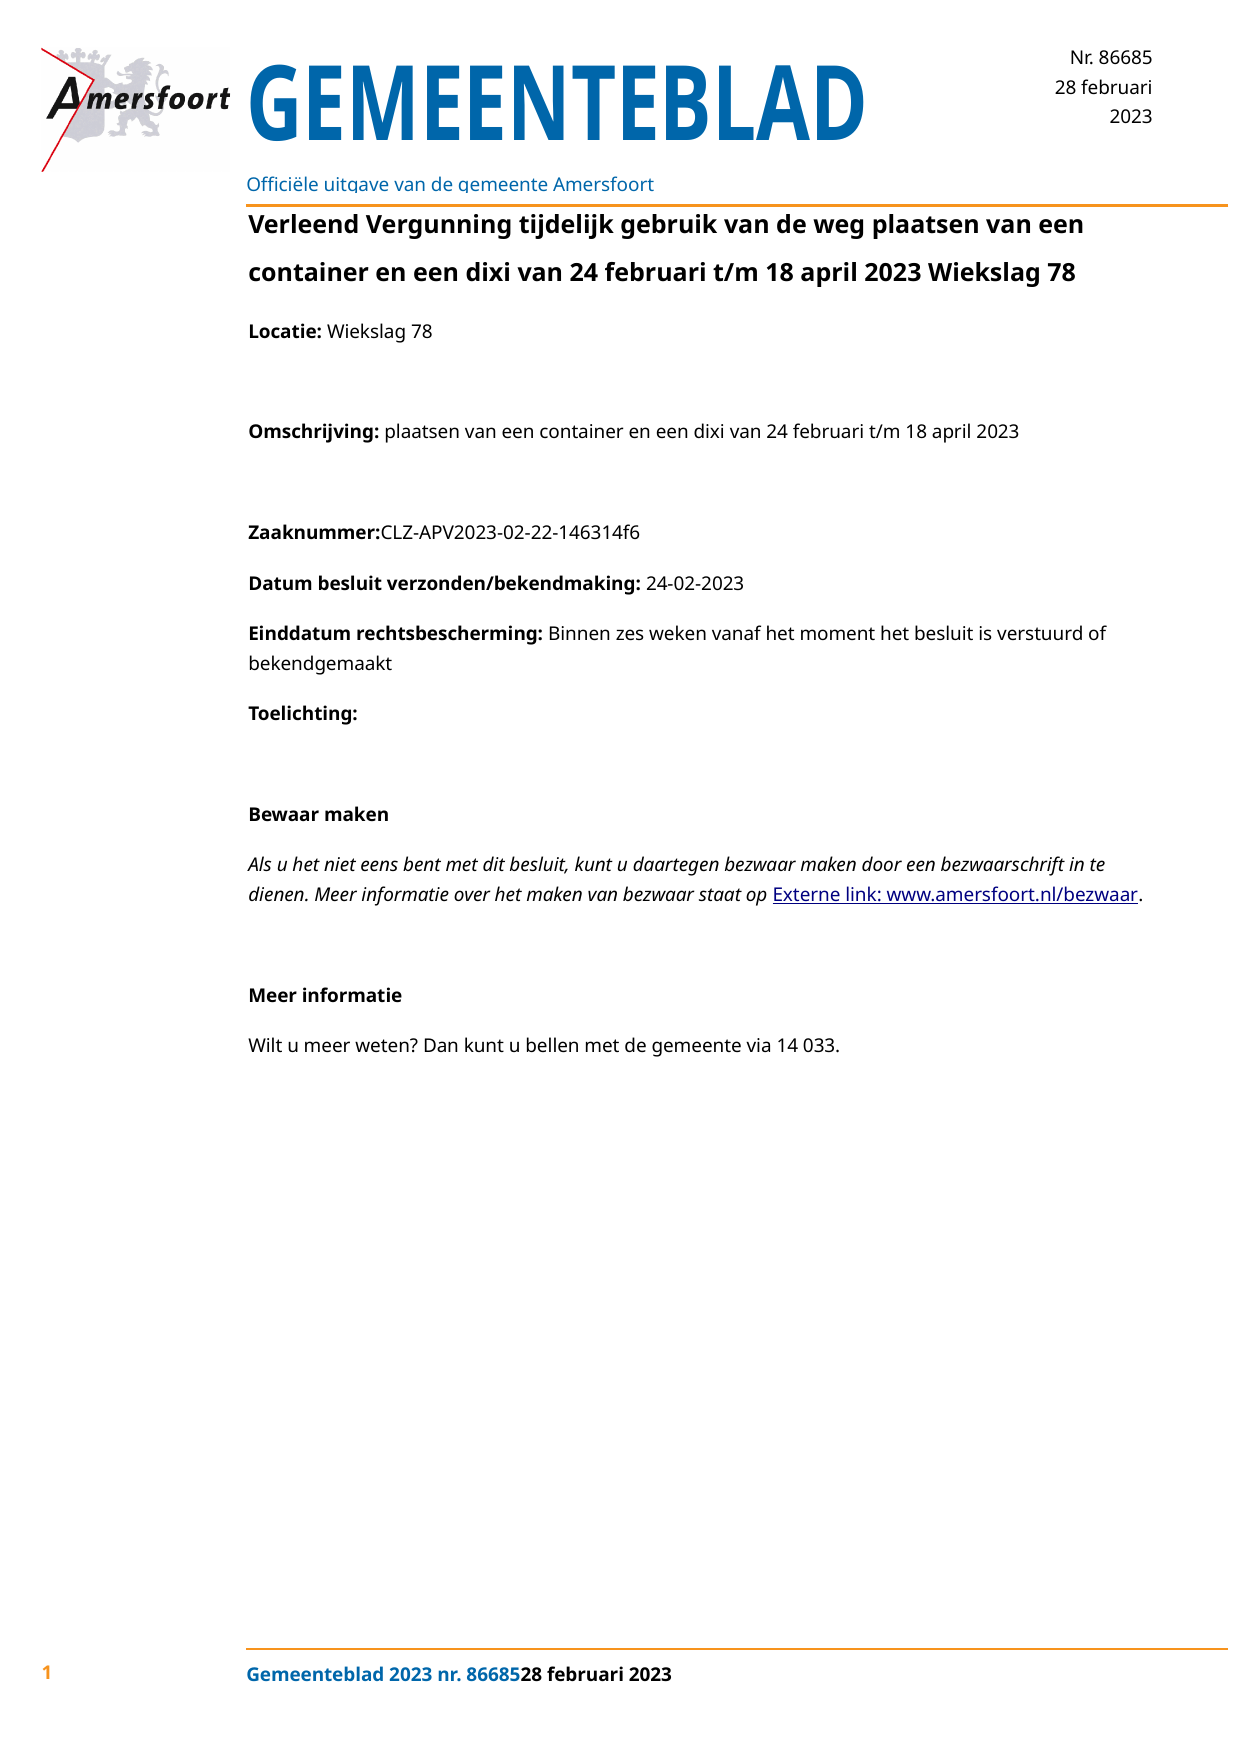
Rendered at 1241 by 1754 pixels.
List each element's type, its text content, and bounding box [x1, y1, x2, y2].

text Wilt u meer weten? Dan kunt u bellen met de gemeente via 14 033. [248, 1032, 1152, 1058]
text Meer informatie [248, 982, 1152, 1008]
text Bewaar maken [248, 801, 1152, 827]
text Omschrijving: plaatsen van een container en een dixi van 24 februari t/m 18 april 2023 [248, 419, 1152, 444]
text Zaaknummer:CLZ-APV2023-02-22-146314f6 [248, 519, 1152, 545]
text Verleend Vergunning tijdelijk gebruik van de weg plaatsen van een container en een dixi van 24 februari t/m 18 april 2023 Wiekslag 78 [248, 207, 1152, 288]
text Locatie: Wiekslag 78 [248, 318, 1152, 344]
picture [41, 47, 231, 172]
text Als u het niet eens bent met dit besluit, kunt u daartegen bezwaar maken door een bezwaarschrift in te dienen. Meer informatie over het maken van bezwaar staat op Externe link: www.amersfoort.nl/bezwaar. [248, 852, 1152, 907]
text Datum besluit verzonden/bekendmaking: 24-02-2023 [248, 570, 1152, 596]
text Einddatum rechtsbescherming: Binnen zes weken vanaf het moment het besluit is verstuurd of bekendgemaakt [248, 620, 1152, 676]
text Toelichting: [248, 700, 1152, 726]
